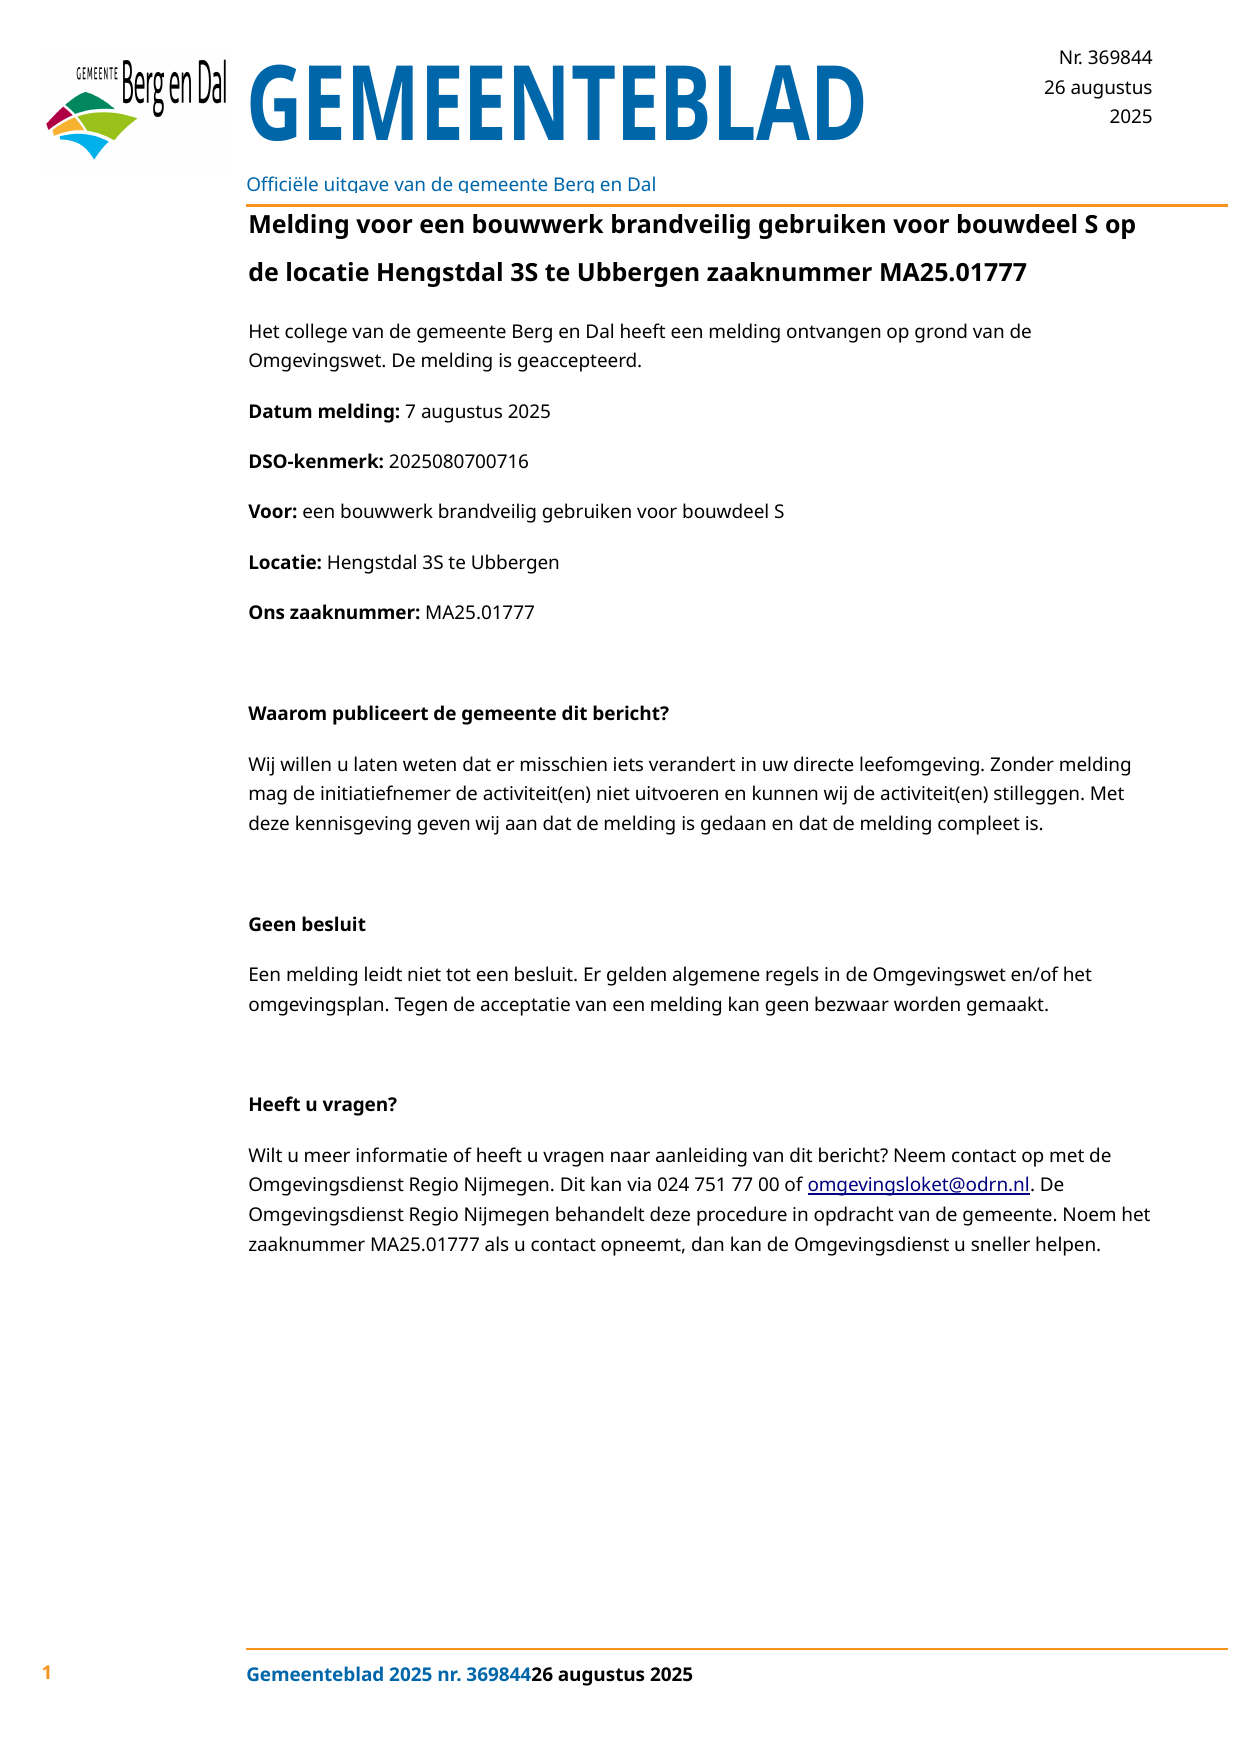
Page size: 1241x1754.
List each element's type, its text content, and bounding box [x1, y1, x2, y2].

text Voor: een bouwwerk brandveilig gebruiken voor bouwdeel S [248, 499, 1152, 524]
text Melding voor een bouwwerk brandveilig gebruiken voor bouwdeel S op de locatie Hengstdal 3S te Ubbergen zaaknummer MA25.01777 [248, 207, 1152, 288]
text Ons zaaknummer: MA25.01777 [248, 599, 1152, 625]
text Een melding leidt niet tot een besluit. Er gelden algemene regels in de Omgevingswet en/of het omgevingsplan. Tegen de acceptatie van een melding kan geen bezwaar worden gemaakt. [248, 961, 1152, 1017]
text Waarom publiceert de gemeente dit bericht? [248, 700, 1152, 726]
text Geen besluit [248, 911, 1152, 937]
picture [41, 47, 231, 172]
text DSO-kenmerk: 2025080700716 [248, 448, 1152, 474]
text Locatie: Hengstdal 3S te Ubbergen [248, 549, 1152, 575]
text Wilt u meer informatie of heeft u vragen naar aanleiding van dit bericht? Neem contact op met de Omgevingsdienst Regio Nijmegen. Dit kan via 024 751 77 00 of omgevingsloket@odrn.nl. De Omgevingsdienst Regio Nijmegen behandelt deze procedure in opdracht van de gemeente. Noem het zaaknummer MA25.01777 als u contact opneemt, dan kan de Omgevingsdienst u sneller helpen. [248, 1142, 1152, 1257]
text Datum melding: 7 augustus 2025 [248, 398, 1152, 424]
text Heeft u vragen? [248, 1092, 1152, 1117]
text Wij willen u laten weten dat er misschien iets verandert in uw directe leefomgeving. Zonder melding mag de initiatiefnemer de activiteit(en) niet uitvoeren en kunnen wij de activiteit(en) stilleggen. Met deze kennisgeving geven wij aan dat de melding is gedaan en dat de melding compleet is. [248, 751, 1152, 836]
text Het college van de gemeente Berg en Dal heeft een melding ontvangen op grond van de Omgevingswet. De melding is geaccepteerd. [248, 318, 1152, 373]
